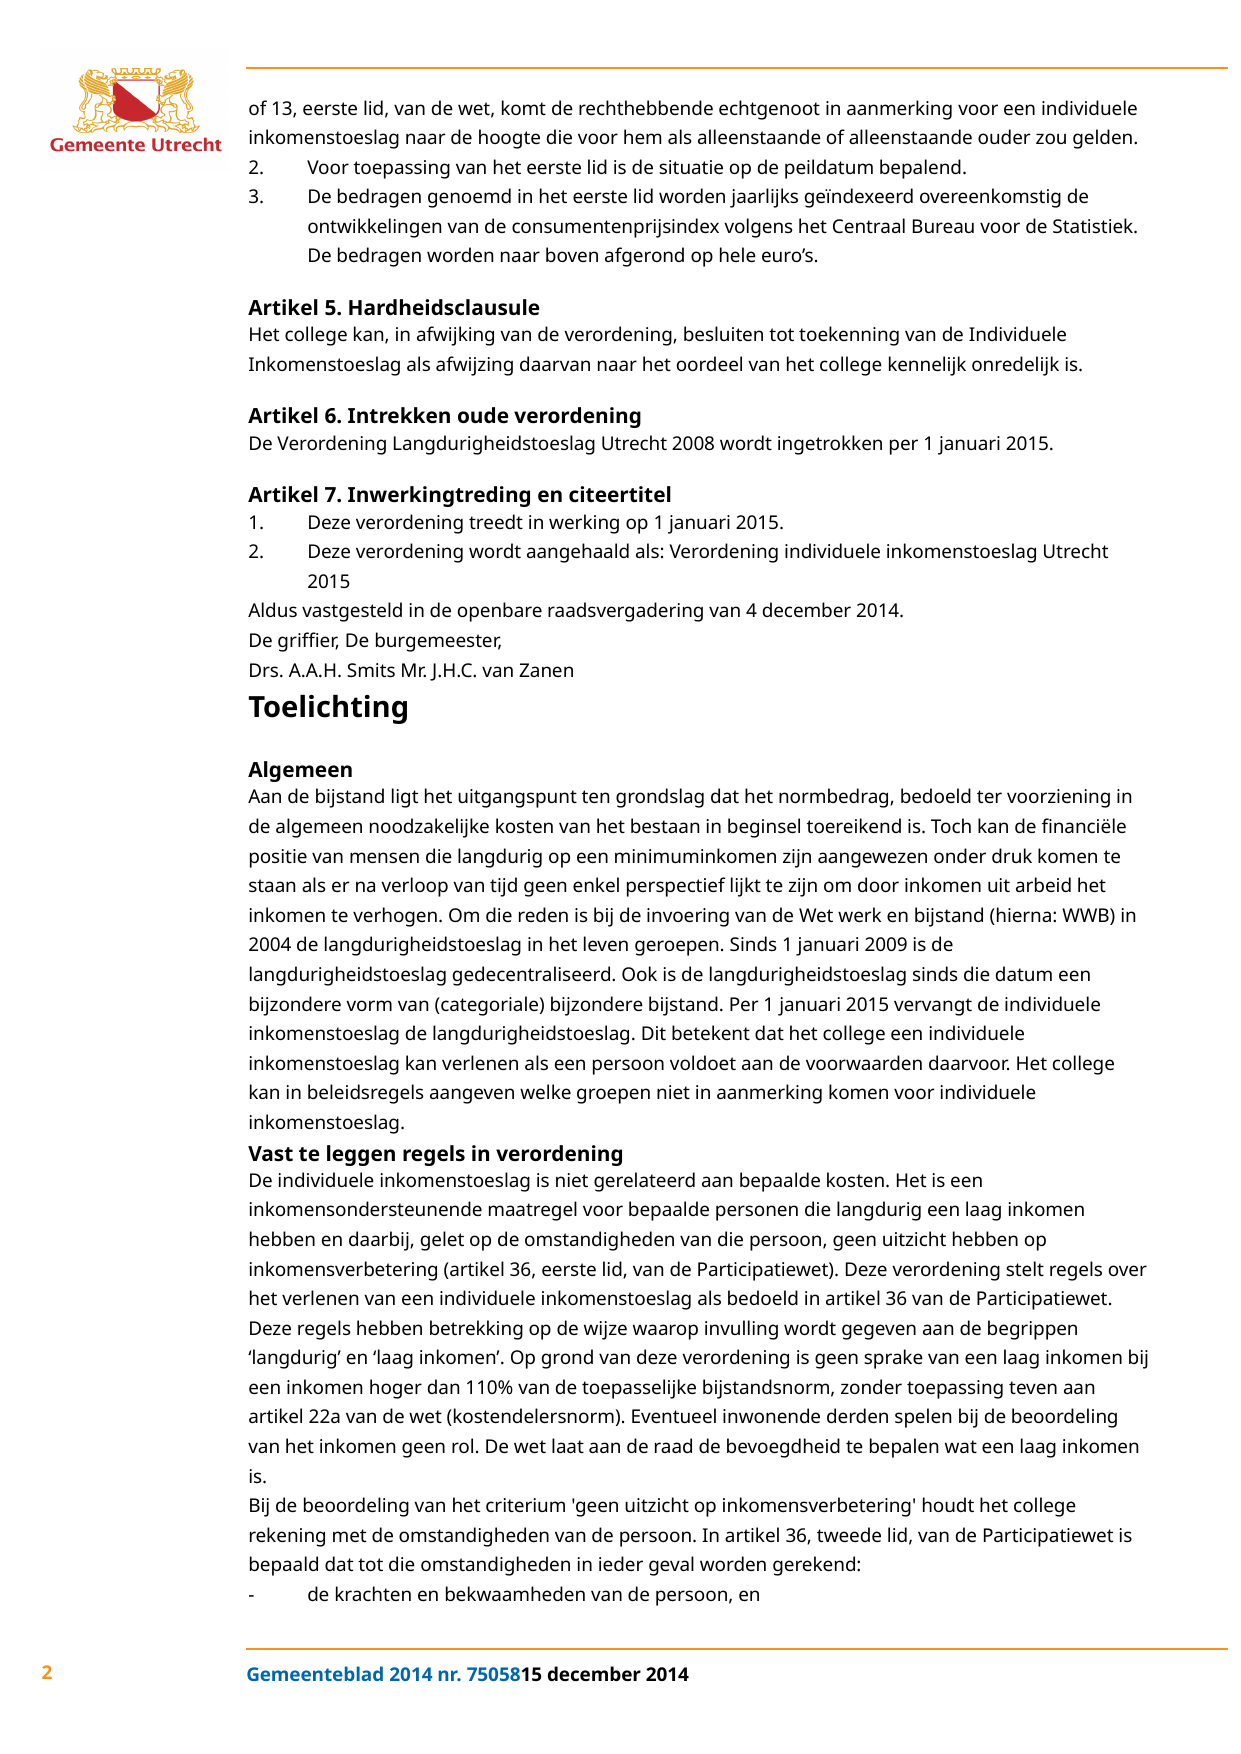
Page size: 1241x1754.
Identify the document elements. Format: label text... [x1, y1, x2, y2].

text Vast te leggen regels in verordening [248, 1139, 1152, 1167]
text Artikel 6. Intrekken oude verordening [248, 402, 1152, 430]
text Artikel 7. Inwerkingtreding en citeertitel [248, 480, 1152, 509]
text De Verordening Langdurigheidstoeslag Utrecht 2008 wordt ingetrokken per 1 januari 2015. [248, 430, 1152, 456]
text Aan de bijstand ligt het uitgangspunt ten grondslag dat het normbedrag, bedoeld ter voorziening in de algemeen noodzakelijke kosten van het bestaan in beginsel toereikend is. Toch kan de financiële positie van mensen die langdurig op een minimuminkomen zijn aangewezen onder druk komen te staan als er na verloop van tijd geen enkel perspectief lijkt te zijn om door inkomen uit arbeid het inkomen te verhogen. Om die reden is bij de invoering van de Wet werk en bijstand (hierna: WWB) in 2004 de langdurigheidstoeslag in het leven geroepen. Sinds 1 januari 2009 is de langdurigheidstoeslag gedecentraliseerd. Ook is de langdurigheidstoeslag sinds die datum een bijzondere vorm van (categoriale) bijzondere bijstand. Per 1 januari 2015 vervangt de individuele inkomenstoeslag de langdurigheidstoeslag. Dit betekent dat het college een individuele inkomenstoeslag kan verlenen als een persoon voldoet aan de voorwaarden daarvoor. Het college kan in beleidsregels aangeven welke groepen niet in aanmerking komen voor individuele inkomenstoeslag. [248, 784, 1152, 1135]
text Drs. A.A.H. Smits Mr. J.H.C. van Zanen [248, 657, 1152, 682]
list Deze verordening wordt aangehaald als: Verordening individuele inkomenstoeslag Utrecht 2015 [248, 538, 1152, 594]
text De individuele inkomenstoeslag is niet gerelateerd aan bepaalde kosten. Het is een inkomensondersteunende maatregel voor bepaalde personen die langdurig een laag inkomen hebben en daarbij, gelet op de omstandigheden van die persoon, geen uitzicht hebben op inkomensverbetering (artikel 36, eerste lid, van de Participatiewet). Deze verordening stelt regels over het verlenen van een individuele inkomenstoeslag als bedoeld in artikel 36 van de Participatiewet. Deze regels hebben betrekking op de wijze waarop invulling wordt gegeven aan de begrippen ‘langdurig’ en ‘laag inkomen’. Op grond van deze verordening is geen sprake van een laag inkomen bij een inkomen hoger dan 110% van de toepasselijke bijstandsnorm, zonder toepassing teven aan artikel 22a van de wet (kostendelersnorm). Eventueel inwonende derden spelen bij de beoordeling van het inkomen geen rol. De wet laat aan de raad de bevoegdheid te bepalen wat een laag inkomen is. [248, 1167, 1152, 1489]
text Toelichting [248, 686, 1152, 726]
text Bij de beoordeling van het criterium 'geen uitzicht op inkomensverbetering' houdt het college rekening met de omstandigheden van de persoon. In artikel 36, tweede lid, van de Participatiewet is bepaald dat tot die omstandigheden in ieder geval worden gerekend: [248, 1492, 1152, 1577]
text of 13, eerste lid, van de wet, komt de rechthebbende echtgenoot in aanmerking voor een individuele inkomenstoeslag naar de hoogte die voor hem als alleenstaande of alleenstaande ouder zou gelden. [248, 95, 1152, 150]
list De bedragen genoemd in het eerste lid worden jaarlijks geïndexeerd overeenkomstig de ontwikkelingen van de consumentenprijsindex volgens het Centraal Bureau voor de Statistiek. De bedragen worden naar boven afgerond op hele euro’s. [248, 183, 1152, 268]
list de krachten en bekwaamheden van de persoon, en [248, 1581, 1152, 1607]
text De griffier, De burgemeester, [248, 627, 1152, 653]
text Aldus vastgesteld in de openbare raadsvergadering van 4 december 2014. [248, 598, 1152, 623]
list Voor toepassing van het eerste lid is de situatie op de peildatum bepalend. [248, 154, 1152, 180]
text Artikel 5. Hardheidsclausule [248, 293, 1152, 322]
text Het college kan, in afwijking van de verordening, besluiten tot toekenning van de Individuele Inkomenstoeslag als afwijzing daarvan naar het oordeel van het college kennelijk onredelijk is. [248, 322, 1152, 377]
list Deze verordening treedt in werking op 1 januari 2015. [248, 509, 1152, 534]
picture [41, 47, 231, 172]
text Algemeen [248, 755, 1152, 784]
